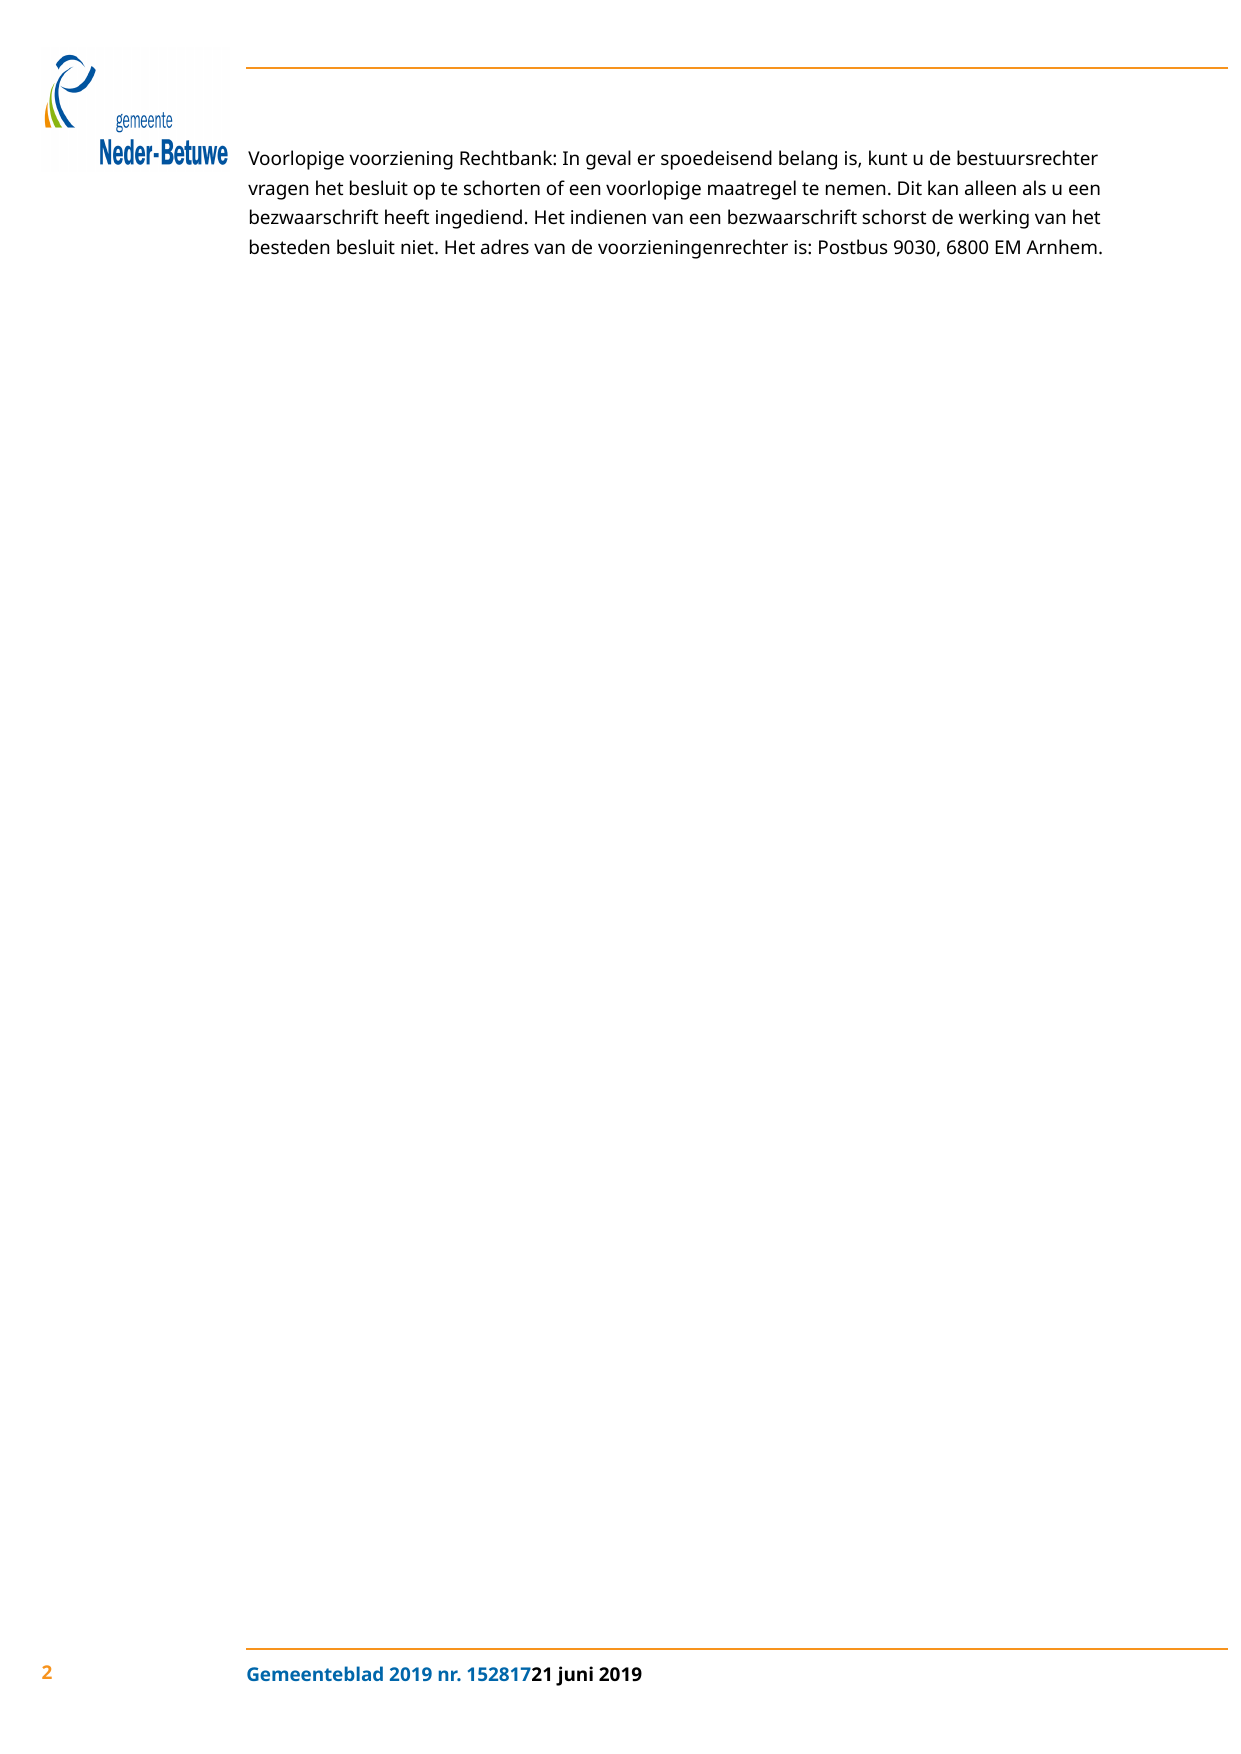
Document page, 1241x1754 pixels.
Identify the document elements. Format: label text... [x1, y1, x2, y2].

text Voorlopige voorziening Rechtbank: In geval er spoedeisend belang is, kunt u de bestuursrechter vragen het besluit op te schorten of een voorlopige maatregel te nemen. Dit kan alleen als u een bezwaarschrift heeft ingediend. Het indienen van een bezwaarschrift schorst de werking van het besteden besluit niet. Het adres van de voorzieningenrechter is: Postbus 9030, 6800 EM Arnhem. [248, 145, 1152, 260]
picture [41, 47, 231, 172]
